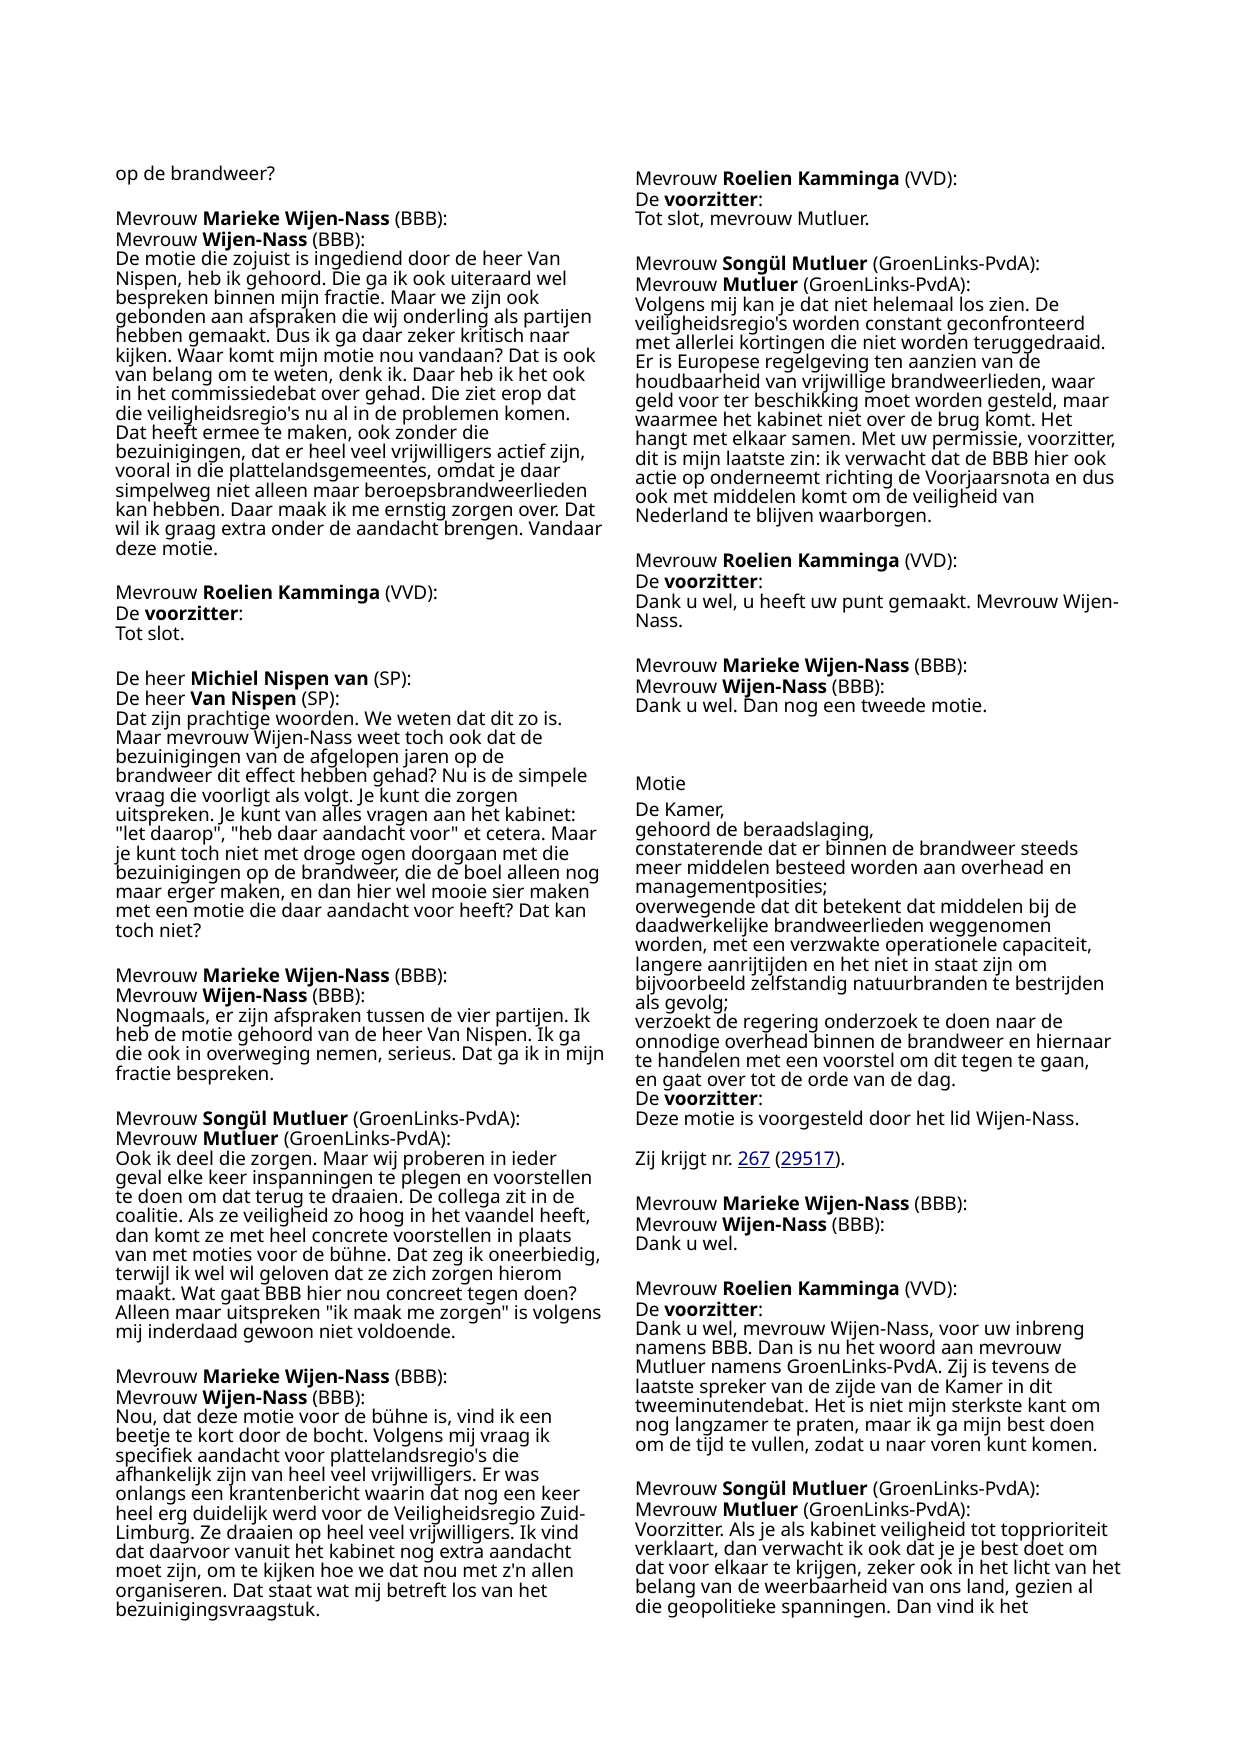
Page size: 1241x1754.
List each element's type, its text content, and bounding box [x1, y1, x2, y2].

text Tot slot. [115, 624, 605, 644]
text Mevrouw Songül Mutluer (GroenLinks-PvdA): [635, 251, 1125, 276]
text Volgens mij kan je dat niet helemaal los zien. De veiligheidsregio's worden constant geconfronteerd met allerlei kortingen die niet worden teruggedraaid. Er is Europese regelgeving ten aanzien van de houdbaarheid van vrijwillige brandweerlieden, waar geld voor ter beschikking moet worden gesteld, maar waarmee het kabinet niet over de brug komt. Het hangt met elkaar samen. Met uw permissie, voorzitter, dit is mijn laatste zin: ik verwacht dat de BBB hier ook actie op onderneemt richting de Voorjaarsnota en dus ook met middelen komt om de veiligheid van Nederland te blijven waarborgen. [635, 296, 1125, 527]
text De heer Michiel Nispen van (SP): [115, 665, 605, 690]
text en gaat over tot de orde van de dag. [635, 1071, 1125, 1090]
text Mevrouw Marieke Wijen-Nass (BBB): [635, 1190, 1125, 1216]
text De motie die zojuist is ingediend door de heer Van Nispen, heb ik gehoord. Die ga ik ook uiteraard wel bespreken binnen mijn fractie. Maar we zijn ook gebonden aan afspraken die wij onderling als partijen hebben gemaakt. Dus ik ga daar zeker kritisch naar kijken. Waar komt mijn motie nou vandaan? Dat is ook van belang om te weten, denk ik. Daar heb ik het ook in het commissiedebat over gehad. Die ziet erop dat die veiligheidsregio's nu al in de problemen komen. Dat heeft ermee te maken, ook zonder die bezuinigingen, dat er heel veel vrijwilligers actief zijn, vooral in die plattelandsgemeentes, omdat je daar simpelweg niet alleen maar beroepsbrandweerlieden kan hebben. Daar maak ik me ernstig zorgen over. Dat wil ik graag extra onder de aandacht brengen. Vandaar deze motie. [115, 250, 605, 559]
text Nogmaals, er zijn afspraken tussen de vier partijen. Ik heb de motie gehoord van de heer Van Nispen. Ik ga die ook in overweging nemen, serieus. Dat ga ik in mijn fractie bespreken. [115, 1007, 605, 1084]
text Mevrouw Marieke Wijen-Nass (BBB): [635, 652, 1125, 678]
text Mevrouw Roelien Kamminga (VVD): [115, 579, 605, 605]
text Deze motie is voorgesteld door het lid Wijen-Nass. [635, 1110, 1125, 1129]
text De heer Van Nispen (SP): [115, 690, 605, 710]
text Dank u wel. [635, 1235, 1125, 1254]
text Mevrouw Marieke Wijen-Nass (BBB): [115, 1363, 605, 1389]
text Zij krijgt nr. 267 (29517). [635, 1150, 1125, 1169]
text De voorzitter: [635, 191, 1125, 210]
text Mevrouw Roelien Kamminga (VVD): [635, 165, 1125, 191]
text Mevrouw Songül Mutluer (GroenLinks-PvdA): [635, 1476, 1125, 1501]
text Mevrouw Wijen-Nass (BBB): [115, 1389, 605, 1408]
text gehoord de beraadslaging, [635, 821, 1125, 840]
text Mevrouw Marieke Wijen-Nass (BBB): [115, 205, 605, 231]
text Mevrouw Wijen-Nass (BBB): [115, 987, 605, 1007]
text Tot slot, mevrouw Mutluer. [635, 210, 1125, 230]
text Mevrouw Marieke Wijen-Nass (BBB): [115, 962, 605, 987]
text Dat zijn prachtige woorden. We weten dat dit zo is. Maar mevrouw Wijen-Nass weet toch ook dat de bezuinigingen van de afgelopen jaren op de brandweer dit effect hebben gehad? Nu is de simpele vraag die voorligt als volgt. Je kunt die zorgen uitspreken. Je kunt van alles vragen aan het kabinet: "let daarop", "heb daar aandacht voor" et cetera. Maar je kunt toch niet met droge ogen doorgaan met die bezuinigingen op de brandweer, die de boel alleen nog maar erger maken, en dan hier wel mooie sier maken met een motie die daar aandacht voor heeft? Dat kan toch niet? [115, 710, 605, 941]
text Mevrouw Wijen-Nass (BBB): [635, 1216, 1125, 1235]
text Ook ik deel die zorgen. Maar wij proberen in ieder geval elke keer inspanningen te plegen en voorstellen te doen om dat terug te draaien. De collega zit in de coalitie. Als ze veiligheid zo hoog in het vaandel heeft, dan komt ze met heel concrete voorstellen in plaats van met moties voor de bühne. Dat zeg ik oneerbiedig, terwijl ik wel wil geloven dat ze zich zorgen hierom maakt. Wat gaat BBB hier nou concreet tegen doen? Alleen maar uitspreken "ik maak me zorgen" is volgens mij inderdaad gewoon niet voldoende. [115, 1150, 605, 1342]
text verzoekt de regering onderzoek te doen naar de onnodige overhead binnen de brandweer en hiernaar te handelen met een voorstel om dit tegen te gaan, [635, 1013, 1125, 1071]
text Dank u wel, mevrouw Wijen-Nass, voor uw inbreng namens BBB. Dan is nu het woord aan mevrouw Mutluer namens GroenLinks-PvdA. Zij is tevens de laatste spreker van de zijde van de Kamer in dit tweeminutendebat. Het is niet mijn sterkste kant om nog langzamer te praten, maar ik ga mijn best doen om de tijd te vullen, zodat u naar voren kunt komen. [635, 1320, 1125, 1455]
text Mevrouw Mutluer (GroenLinks-PvdA): [115, 1130, 605, 1150]
text Mevrouw Roelien Kamminga (VVD): [635, 1275, 1125, 1301]
text Mevrouw Songül Mutluer (GroenLinks-PvdA): [115, 1105, 605, 1130]
text overwegende dat dit betekent dat middelen bij de daadwerkelijke brandweerlieden weggenomen worden, met een verzwakte operationele capaciteit, langere aanrijtijden en het niet in staat zijn om bijvoorbeeld zelfstandig natuurbranden te bestrijden als gevolg; [635, 898, 1125, 1013]
text Nou, dat deze motie voor de bühne is, vind ik een beetje te kort door de bocht. Volgens mij vraag ik specifiek aandacht voor plattelandsregio's die afhankelijk zijn van heel veel vrijwilligers. Er was onlangs een krantenbericht waarin dat nog een keer heel erg duidelijk werd voor de Veiligheidsregio Zuid-Limburg. Ze draaien op heel veel vrijwilligers. Ik vind dat daarvoor vanuit het kabinet nog extra aandacht moet zijn, om te kijken hoe we dat nou met z'n allen organiseren. Dat staat wat mij betreft los van het bezuinigingsvraagstuk. [115, 1408, 605, 1620]
text Mevrouw Wijen-Nass (BBB): [635, 678, 1125, 697]
text constaterende dat er binnen de brandweer steeds meer middelen besteed worden aan overhead en managementposities; [635, 840, 1125, 898]
text op de brandweer? [115, 165, 605, 184]
text Mevrouw Roelien Kamminga (VVD): [635, 548, 1125, 573]
text Mevrouw Wijen-Nass (BBB): [115, 231, 605, 250]
text Dank u wel. Dan nog een tweede motie. [635, 697, 1125, 716]
text De Kamer, [635, 801, 1125, 821]
text Dank u wel, u heeft uw punt gemaakt. Mevrouw Wijen-Nass. [635, 593, 1125, 631]
text Motie [635, 770, 1125, 795]
text Voorzitter. Als je als kabinet veiligheid tot topprioriteit verklaart, dan verwacht ik ook dat je je best doet om dat voor elkaar te krijgen, zeker ook in het licht van het belang van de weerbaarheid van ons land, gezien al die geopolitieke spanningen. Dan vind ik het [635, 1521, 1125, 1617]
text De voorzitter: [115, 605, 605, 624]
text Mevrouw Mutluer (GroenLinks-PvdA): [635, 276, 1125, 296]
text De voorzitter: [635, 1301, 1125, 1320]
text Mevrouw Mutluer (GroenLinks-PvdA): [635, 1501, 1125, 1521]
text De voorzitter: [635, 1090, 1125, 1110]
text De voorzitter: [635, 573, 1125, 593]
